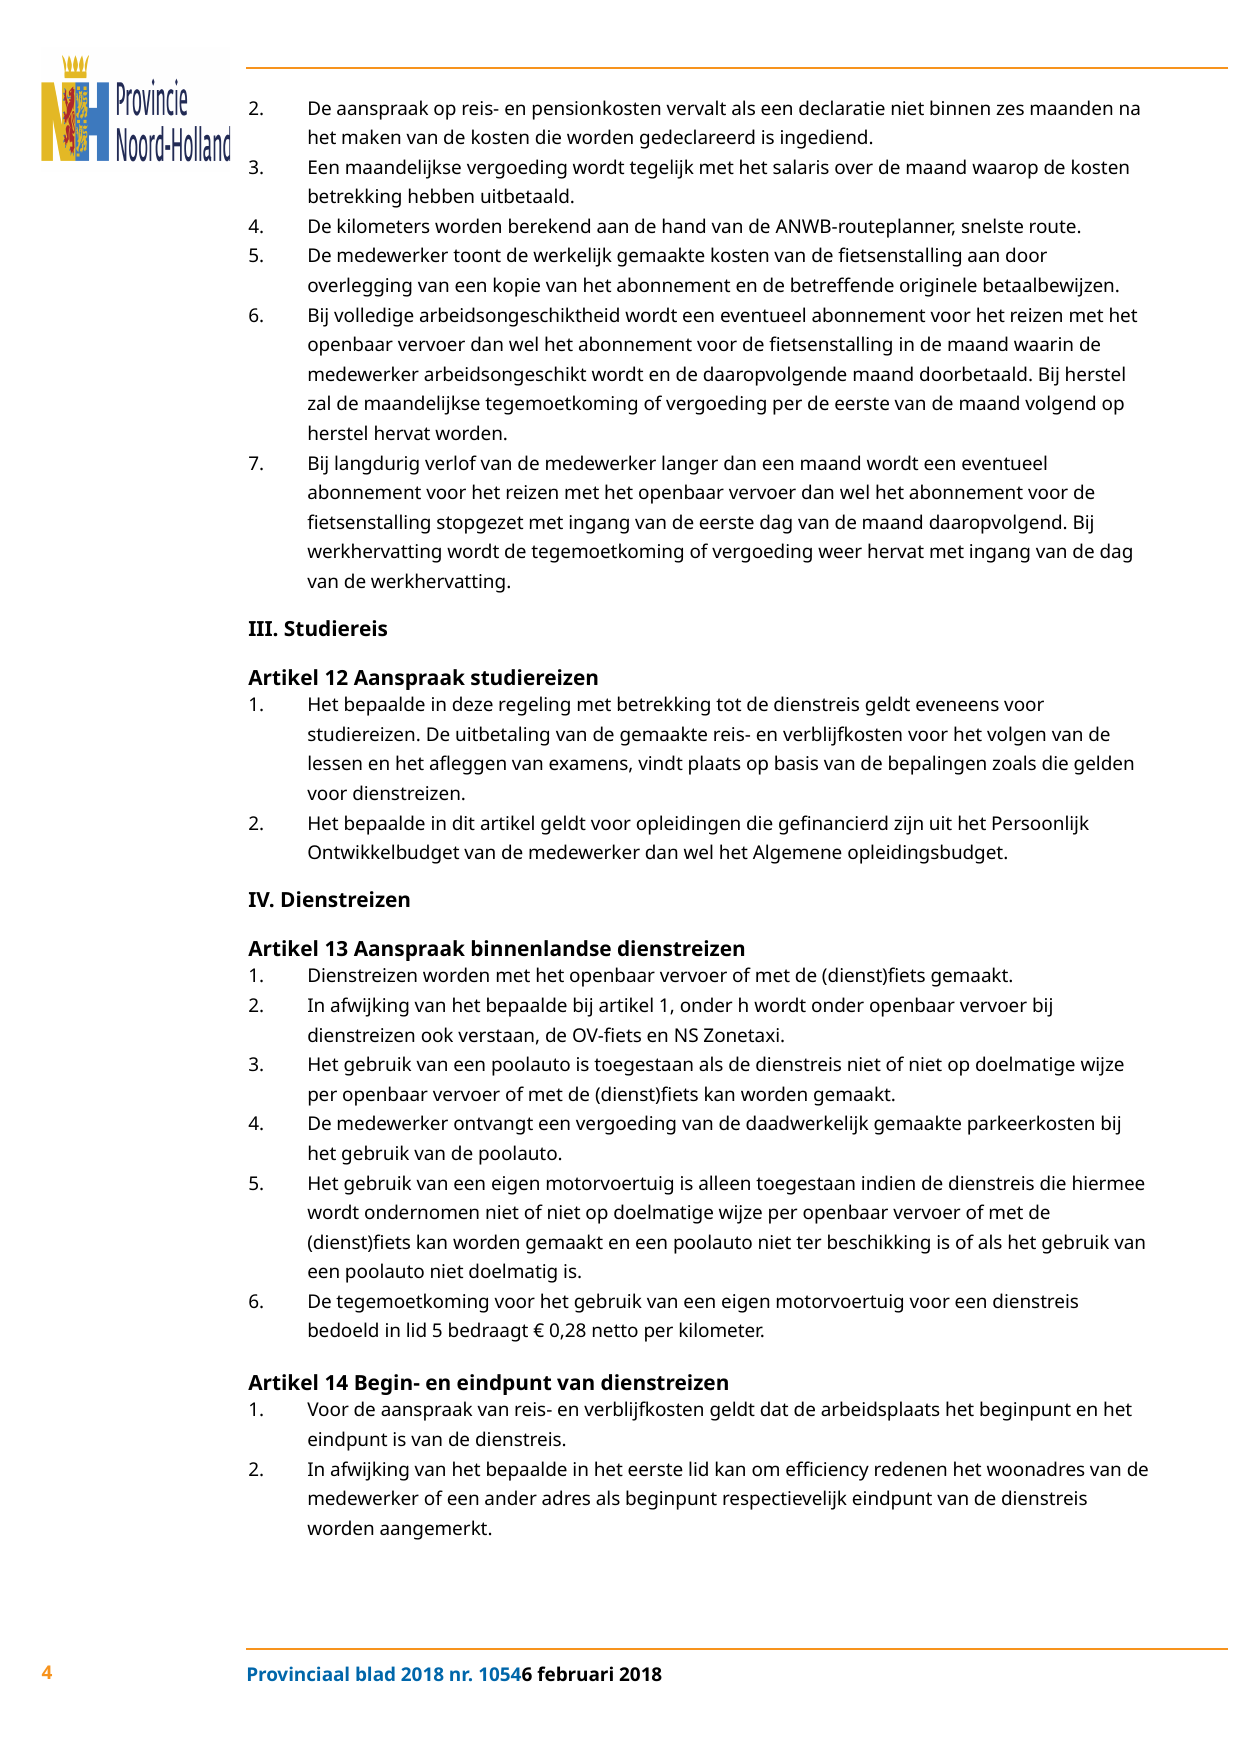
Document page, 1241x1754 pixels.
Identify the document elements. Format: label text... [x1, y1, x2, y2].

list In afwijking van het bepaalde in het eerste lid kan om efficiency redenen het woonadres van de medewerker of een ander adres als beginpunt respectievelijk eindpunt van de dienstreis worden aangemerkt. [248, 1456, 1152, 1541]
text IV. Dienstreizen [248, 885, 1152, 913]
picture [41, 47, 231, 172]
list Het gebruik van een eigen motorvoertuig is alleen toegestaan indien de dienstreis die hiermee wordt ondernomen niet of niet op doelmatige wijze per openbaar vervoer of met de (dienst)fiets kan worden gemaakt en een poolauto niet ter beschikking is of als het gebruik van een poolauto niet doelmatig is. [248, 1170, 1152, 1284]
list In afwijking van het bepaalde bij artikel 1, onder h wordt onder openbaar vervoer bij dienstreizen ook verstaan, de OV-fiets en NS Zonetaxi. [248, 992, 1152, 1048]
text III. Studiereis [248, 614, 1152, 642]
list De tegemoetkoming voor het gebruik van een eigen motorvoertuig voor een dienstreis bedoeld in lid 5 bedraagt € 0,28 netto per kilometer. [248, 1288, 1152, 1343]
list De medewerker toont de werkelijk gemaakte kosten van de fietsenstalling aan door overlegging van een kopie van het abonnement en de betreffende originele betaalbewijzen. [248, 243, 1152, 298]
text Artikel 14 Begin- en eindpunt van dienstreizen [248, 1368, 1152, 1397]
list Een maandelijkse vergoeding wordt tegelijk met het salaris over de maand waarop de kosten betrekking hebben uitbetaald. [248, 154, 1152, 209]
list Het bepaalde in dit artikel geldt voor opleidingen die gefinancierd zijn uit het Persoonlijk Ontwikkelbudget van de medewerker dan wel het Algemene opleidingsbudget. [248, 810, 1152, 865]
text Artikel 12 Aanspraak studiereizen [248, 663, 1152, 691]
list Dienstreizen worden met het openbaar vervoer of met de (dienst)fiets gemaakt. [248, 963, 1152, 988]
list Het bepaalde in deze regeling met betrekking tot de dienstreis geldt eveneens voor studiereizen. De uitbetaling van de gemaakte reis- en verblijfkosten voor het volgen van de lessen en het afleggen van examens, vindt plaats op basis van de bepalingen zoals die gelden voor dienstreizen. [248, 691, 1152, 806]
list De kilometers worden berekend aan de hand van de ANWB-routeplanner, snelste route. [248, 213, 1152, 239]
list Bij volledige arbeidsongeschiktheid wordt een eventueel abonnement voor het reizen met het openbaar vervoer dan wel het abonnement voor de fietsenstalling in de maand waarin de medewerker arbeidsongeschikt wordt en de daaropvolgende maand doorbetaald. Bij herstel zal de maandelijkse tegemoetkoming of vergoeding per de eerste van de maand volgend op herstel hervat worden. [248, 302, 1152, 446]
list Het gebruik van een poolauto is toegestaan als de dienstreis niet of niet op doelmatige wijze per openbaar vervoer of met de (dienst)fiets kan worden gemaakt. [248, 1051, 1152, 1107]
list De aanspraak op reis- en pensionkosten vervalt als een declaratie niet binnen zes maanden na het maken van de kosten die worden gedeclareerd is ingediend. [248, 95, 1152, 150]
list Voor de aanspraak van reis- en verblijfkosten geldt dat de arbeidsplaats het beginpunt en het eindpunt is van de dienstreis. [248, 1397, 1152, 1452]
list De medewerker ontvangt een vergoeding van de daadwerkelijk gemaakte parkeerkosten bij het gebruik van de poolauto. [248, 1111, 1152, 1166]
list Bij langdurig verlof van de medewerker langer dan een maand wordt een eventueel abonnement voor het reizen met het openbaar vervoer dan wel het abonnement voor de fietsenstalling stopgezet met ingang van de eerste dag van de maand daaropvolgend. Bij werkhervatting wordt de tegemoetkoming of vergoeding weer hervat met ingang van de dag van de werkhervatting. [248, 450, 1152, 594]
text Artikel 13 Aanspraak binnenlandse dienstreizen [248, 934, 1152, 963]
